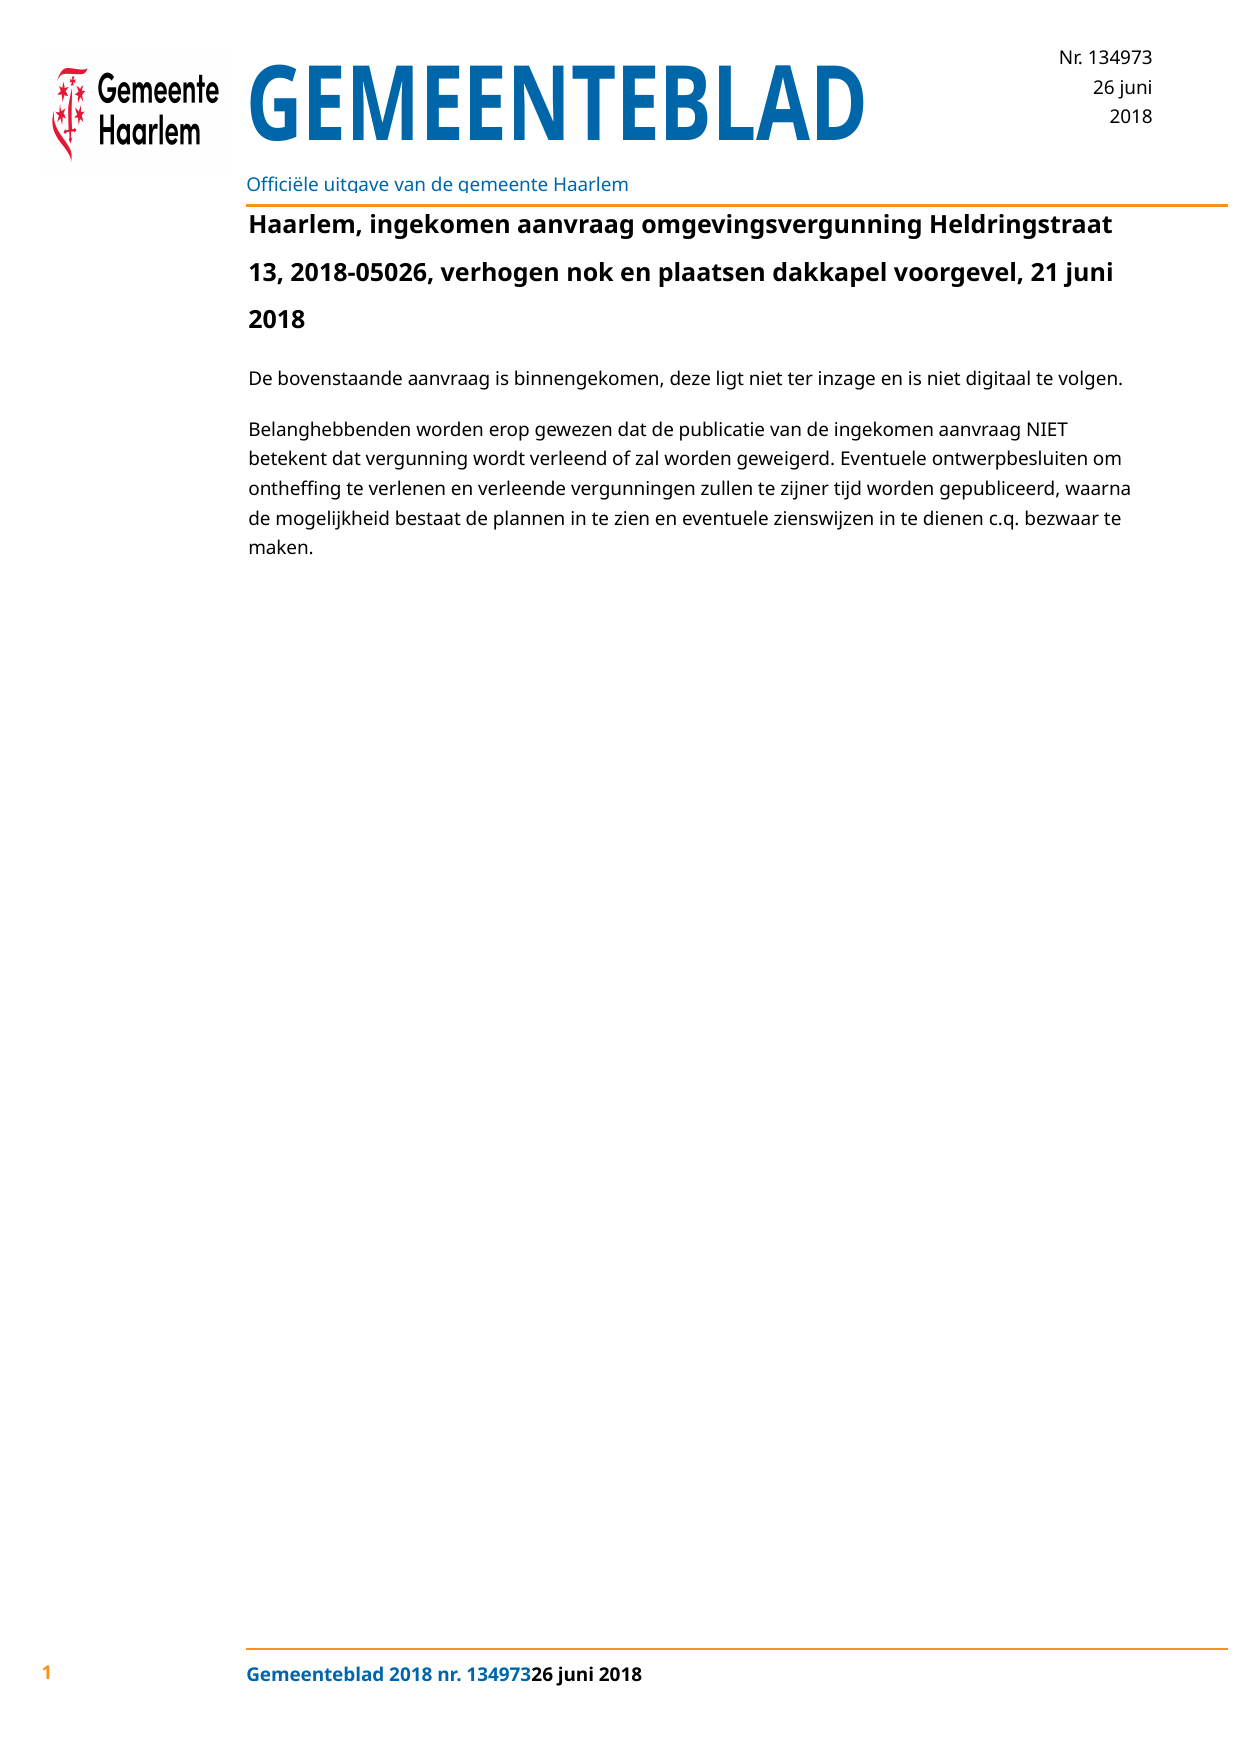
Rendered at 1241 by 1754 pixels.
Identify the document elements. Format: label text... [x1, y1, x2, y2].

text Belanghebbenden worden erop gewezen dat de publicatie van de ingekomen aanvraag NIET betekent dat vergunning wordt verleend of zal worden geweigerd. Eventuele ontwerpbesluiten om ontheffing te verlenen en verleende vergunningen zullen te zijner tijd worden gepubliceerd, waarna de mogelijkheid bestaat de plannen in te zien en eventuele zienswijzen in te dienen c.q. bezwaar te maken. [248, 416, 1152, 560]
text De bovenstaande aanvraag is binnengekomen, deze ligt niet ter inzage en is niet digitaal te volgen. [248, 366, 1152, 391]
picture [41, 47, 231, 172]
text Haarlem, ingekomen aanvraag omgevingsvergunning Heldringstraat 13, 2018-05026, verhogen nok en plaatsen dakkapel voorgevel, 21 juni 2018 [248, 207, 1152, 336]
